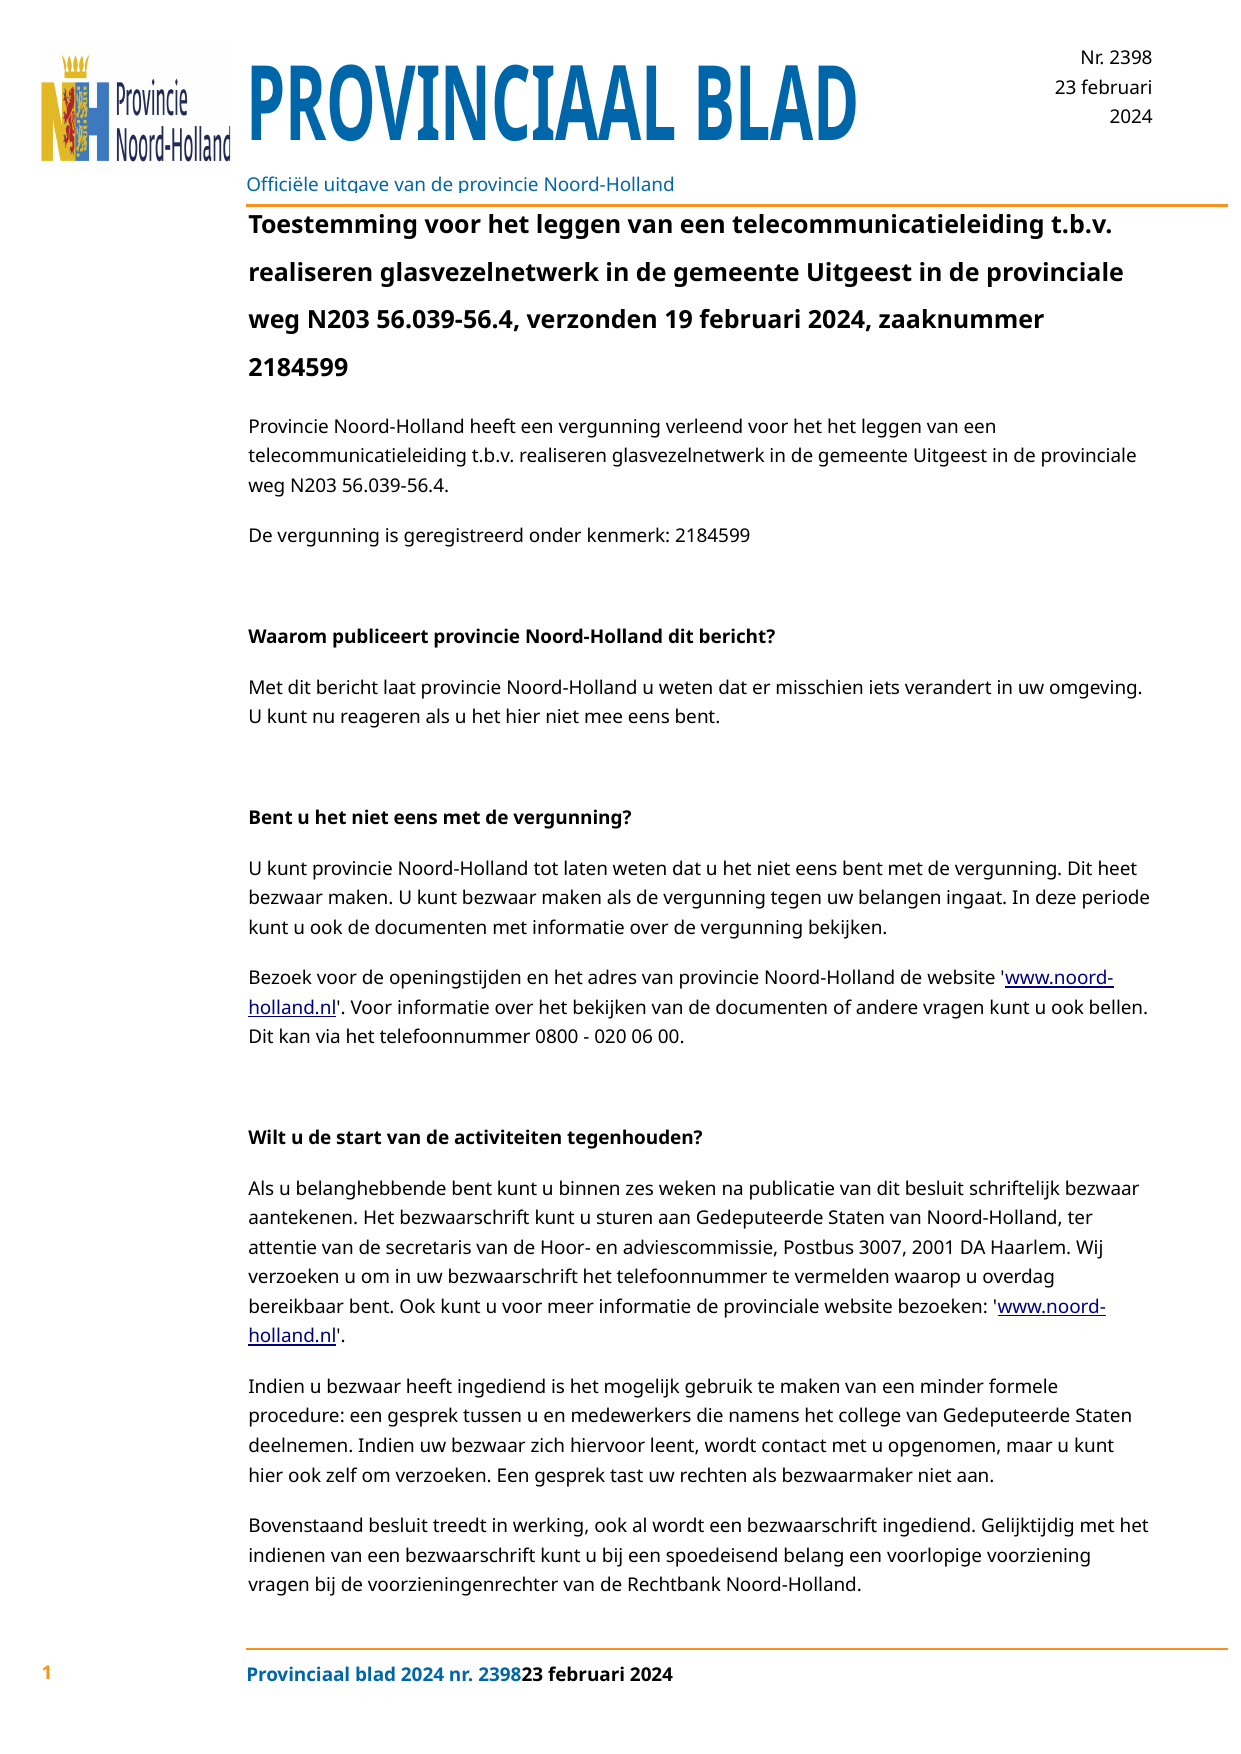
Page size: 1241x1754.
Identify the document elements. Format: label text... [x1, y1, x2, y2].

text Provincie Noord-Holland heeft een vergunning verleend voor het het leggen van een telecommunicatieleiding t.b.v. realiseren glasvezelnetwerk in de gemeente Uitgeest in de provinciale weg N203 56.039-56.4. [248, 413, 1152, 498]
text Waarom publiceert provincie Noord-Holland dit bericht? [248, 623, 1152, 649]
text De vergunning is geregistreerd onder kenmerk: 2184599 [248, 523, 1152, 548]
picture [41, 47, 231, 172]
text Bovenstaand besluit treedt in werking, ook al wordt een bezwaarschrift ingediend. Gelijktijdig met het indienen van een bezwaarschrift kunt u bij een spoedeisend belang een voorlopige voorziening vragen bij de voorzieningenrechter van de Rechtbank Noord-Holland. [248, 1512, 1152, 1597]
text Toestemming voor het leggen van een telecommunicatieleiding t.b.v. realiseren glasvezelnetwerk in de gemeente Uitgeest in de provinciale weg N203 56.039-56.4, verzonden 19 februari 2024, zaaknummer 2184599 [248, 207, 1152, 384]
text Indien u bezwaar heeft ingediend is het mogelijk gebruik te maken van een minder formele procedure: een gesprek tussen u en medewerkers die namens het college van Gedeputeerde Staten deelnemen. Indien uw bezwaar zich hiervoor leent, wordt contact met u opgenomen, maar u kunt hier ook zelf om verzoeken. Een gesprek tast uw rechten als bezwaarmaker niet aan. [248, 1373, 1152, 1488]
text Met dit bericht laat provincie Noord-Holland u weten dat er misschien iets verandert in uw omgeving. U kunt nu reageren als u het hier niet mee eens bent. [248, 674, 1152, 729]
text U kunt provincie Noord-Holland tot laten weten dat u het niet eens bent met de vergunning. Dit heet bezwaar maken. U kunt bezwaar maken als de vergunning tegen uw belangen ingaat. In deze periode kunt u ook de documenten met informatie over de vergunning bekijken. [248, 855, 1152, 940]
text Wilt u de start van de activiteiten tegenhouden? [248, 1124, 1152, 1150]
text Bezoek voor de openingstijden en het adres van provincie Noord-Holland de website 'www.noord-holland.nl'. Voor informatie over het bekijken van de documenten of andere vragen kunt u ook bellen. Dit kan via het telefoonnummer 0800 - 020 06 00. [248, 964, 1152, 1049]
text Bent u het niet eens met de vergunning? [248, 804, 1152, 830]
text Als u belanghebbende bent kunt u binnen zes weken na publicatie van dit besluit schriftelijk bezwaar aantekenen. Het bezwaarschrift kunt u sturen aan Gedeputeerde Staten van Noord-Holland, ter attentie van de secretaris van de Hoor- en adviescommissie, Postbus 3007, 2001 DA Haarlem. Wij verzoeken u om in uw bezwaarschrift het telefoonnummer te vermelden waarop u overdag bereikbaar bent. Ook kunt u voor meer informatie de provinciale website bezoeken: 'www.noord-holland.nl'. [248, 1175, 1152, 1348]
